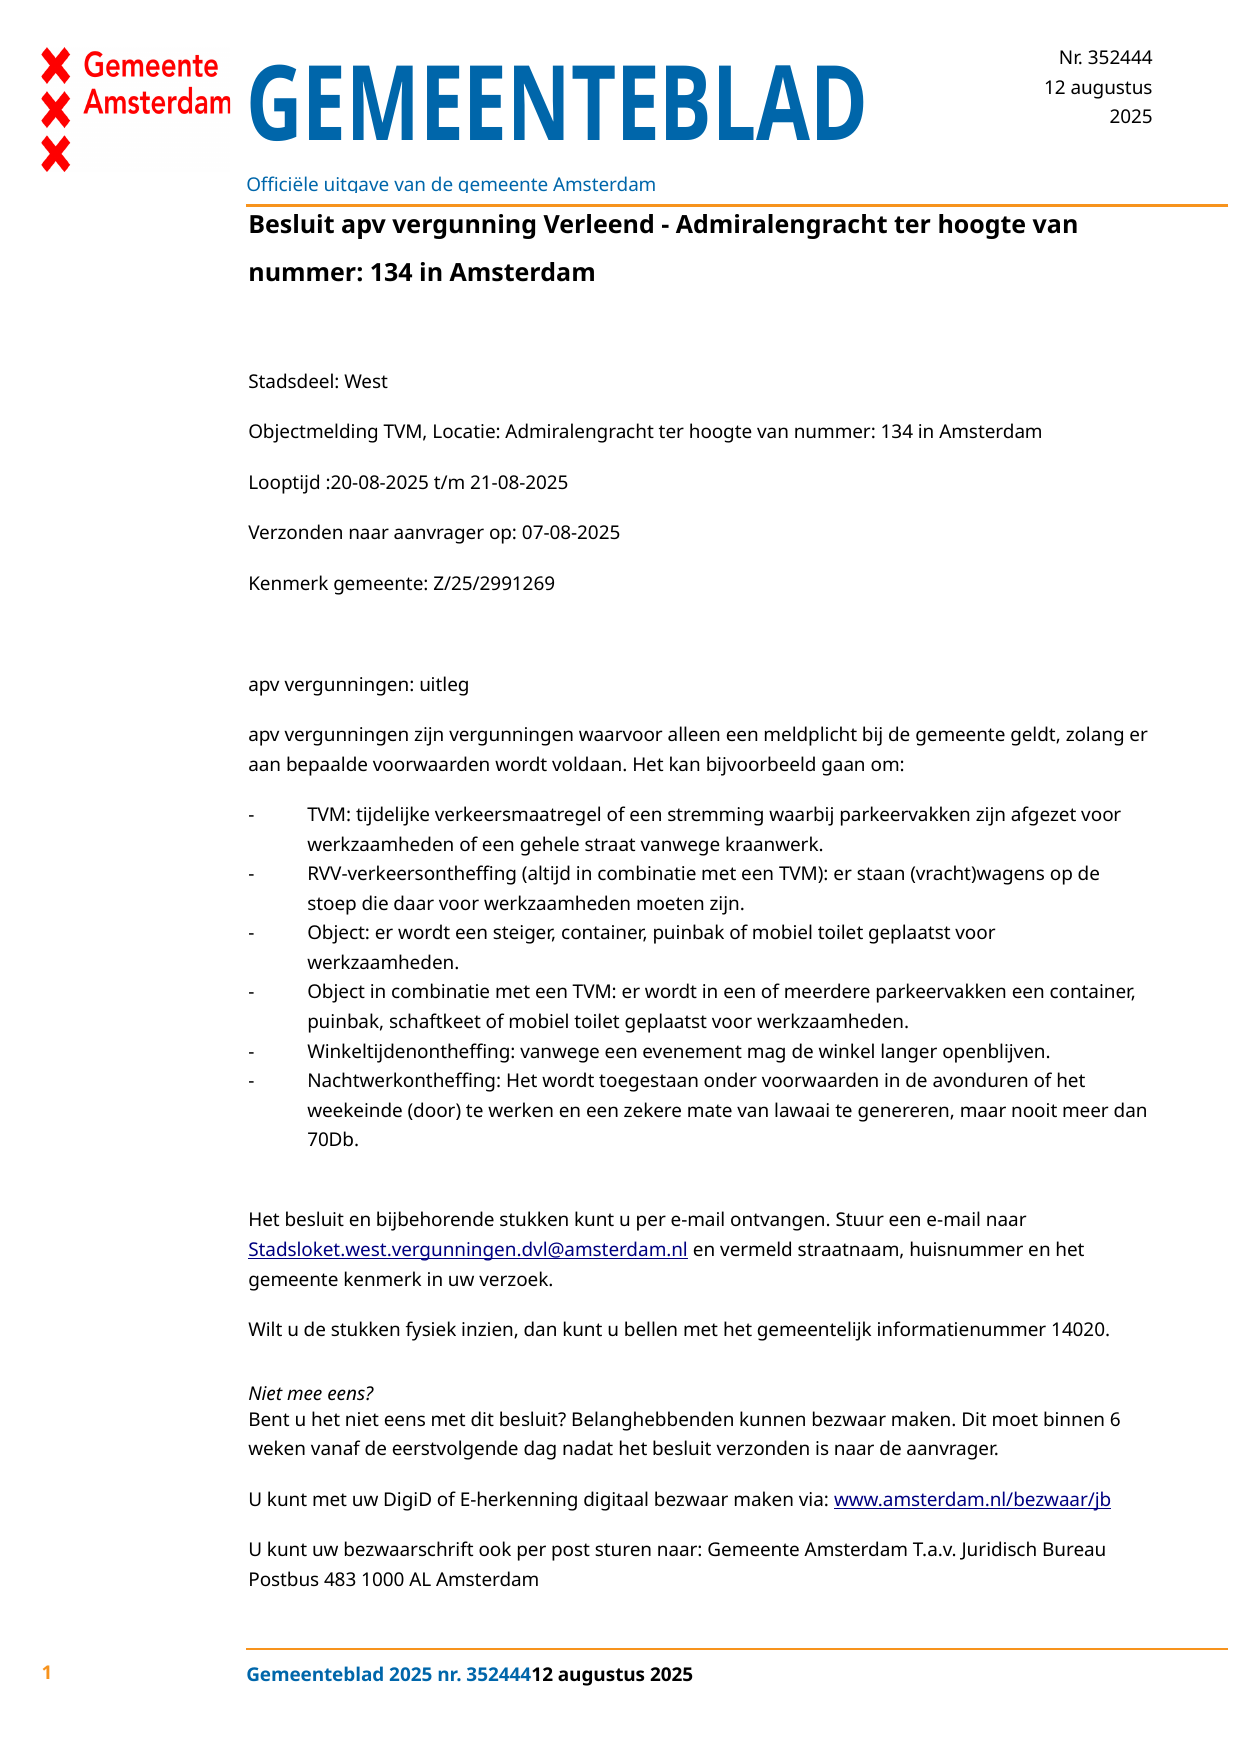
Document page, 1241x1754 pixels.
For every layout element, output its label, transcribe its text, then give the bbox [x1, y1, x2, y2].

list RVV-verkeersontheffing (altijd in combinatie met een TVM): er staan (vracht)wagens op de stoep die daar voor werkzaamheden moeten zijn. [248, 860, 1152, 916]
text U kunt uw bezwaarschrift ook per post sturen naar: Gemeente Amsterdam T.a.v. Juridisch Bureau Postbus 483 1000 AL Amsterdam [248, 1536, 1152, 1592]
text Stadsdeel: West [248, 368, 1152, 394]
picture [41, 47, 231, 172]
text Besluit apv vergunning Verleend - Admiralengracht ter hoogte van nummer: 134 in Amsterdam [248, 207, 1152, 288]
text U kunt met uw DigiD of E-herkenning digitaal bezwaar maken via: www.amsterdam.nl/bezwaar/jb [248, 1486, 1152, 1512]
text apv vergunningen: uitleg [248, 671, 1152, 697]
text Het besluit en bijbehorende stukken kunt u per e-mail ontvangen. Stuur een e-mail naar Stadsloket.west.vergunningen.dvl@amsterdam.nl en vermeld straatnaam, huisnummer en het gemeente kenmerk in uw verzoek. [248, 1207, 1152, 1292]
list Object in combinatie met een TVM: er wordt in een of meerdere parkeervakken een container, puinbak, schaftkeet of mobiel toilet geplaatst voor werkzaamheden. [248, 979, 1152, 1034]
text Niet mee eens? [248, 1380, 1152, 1406]
text Objectmelding TVM, Locatie: Admiralengracht ter hoogte van nummer: 134 in Amsterdam [248, 419, 1152, 444]
list Object: er wordt een steiger, container, puinbak of mobiel toilet geplaatst voor werkzaamheden. [248, 919, 1152, 975]
text Wilt u de stukken fysiek inzien, dan kunt u bellen met het gemeentelijk informatienummer 14020. [248, 1316, 1152, 1342]
list Nachtwerkontheffing: Het wordt toegestaan onder voorwaarden in de avonduren of het weekeinde (door) te werken en een zekere mate van lawaai te genereren, maar nooit meer dan 70Db. [248, 1067, 1152, 1152]
text Verzonden naar aanvrager op: 07-08-2025 [248, 519, 1152, 545]
text Kenmerk gemeente: Z/25/2991269 [248, 570, 1152, 596]
text apv vergunningen zijn vergunningen waarvoor alleen een meldplicht bij de gemeente geldt, zolang er aan bepaalde voorwaarden wordt voldaan. Het kan bijvoorbeeld gaan om: [248, 721, 1152, 777]
list Winkeltijdenontheffing: vanwege een evenement mag de winkel langer openblijven. [248, 1038, 1152, 1064]
text Looptijd :20-08-2025 t/m 21-08-2025 [248, 469, 1152, 495]
list TVM: tijdelijke verkeersmaatregel of een stremming waarbij parkeervakken zijn afgezet voor werkzaamheden of een gehele straat vanwege kraanwerk. [248, 801, 1152, 857]
text Bent u het niet eens met dit besluit? Belanghebbenden kunnen bezwaar maken. Dit moet binnen 6 weken vanaf de eerstvolgende dag nadat het besluit verzonden is naar de aanvrager. [248, 1406, 1152, 1461]
